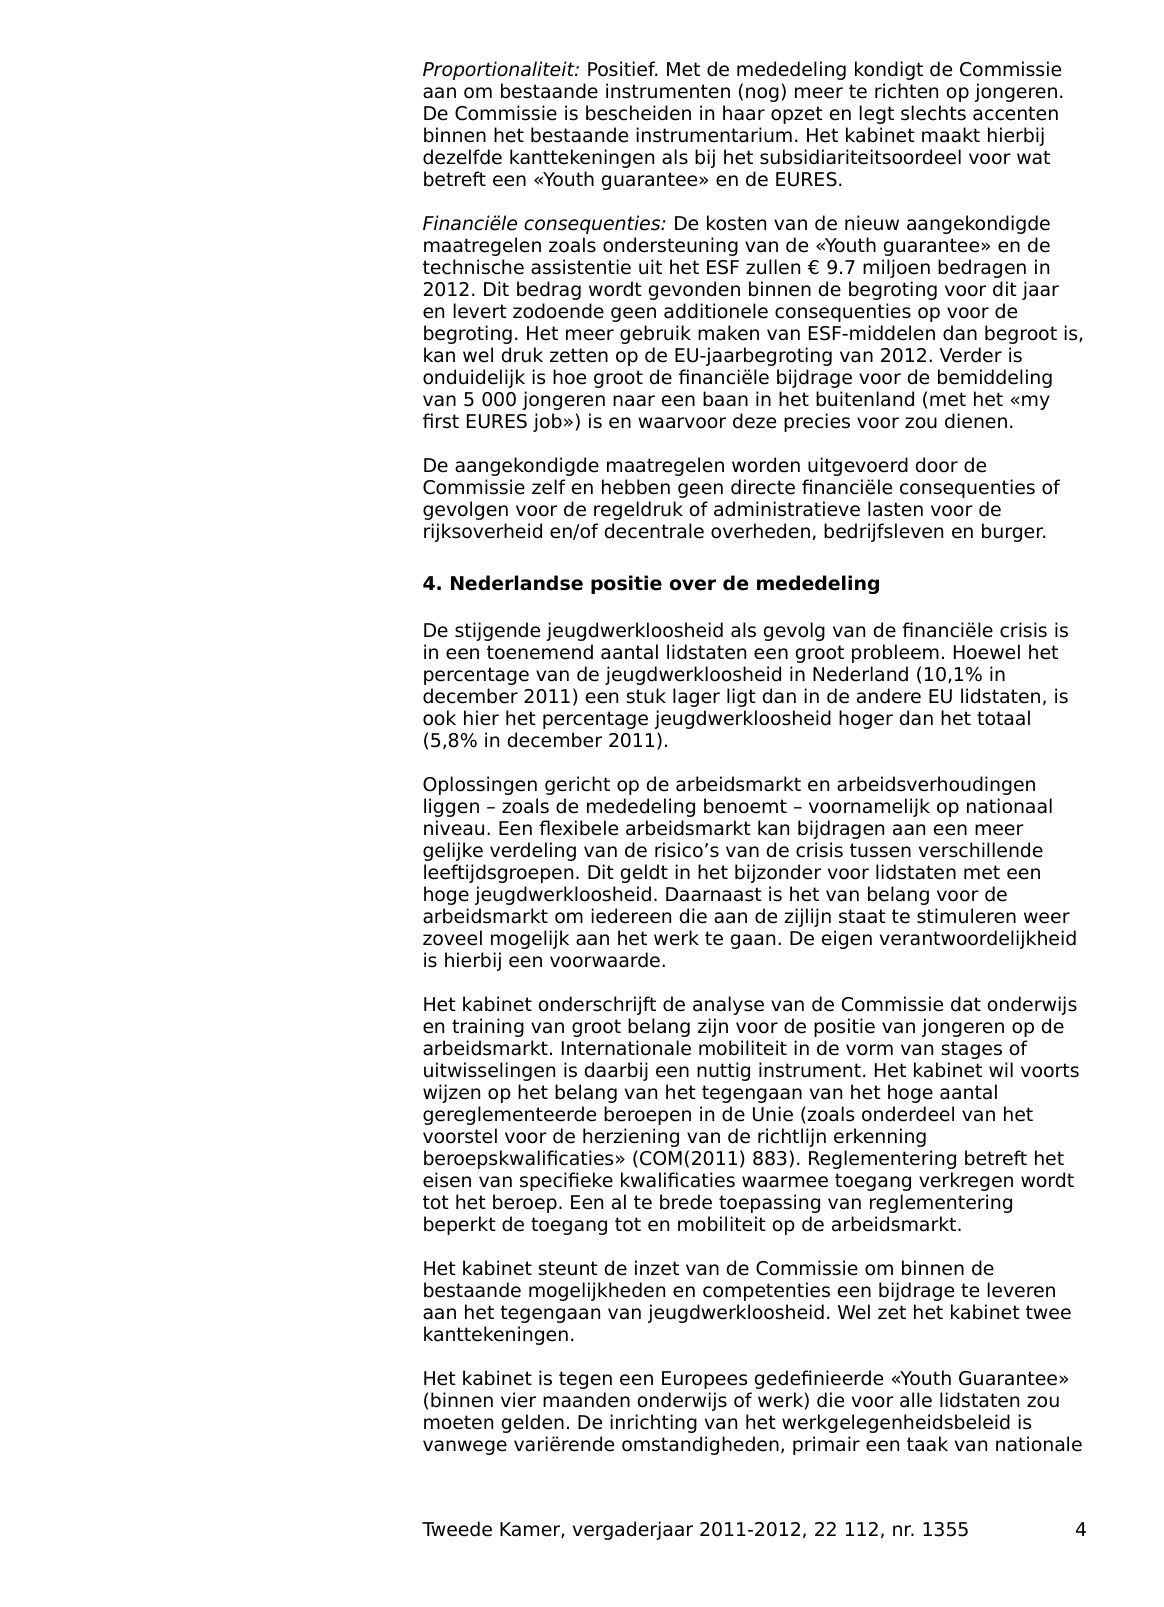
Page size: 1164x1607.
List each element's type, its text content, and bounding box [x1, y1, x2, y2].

subtitle 4. Nederlandse positie over de mededeling [422, 573, 1087, 595]
text Financiële consequenties: De kosten van de nieuw aangekondigde maatregelen zoals ondersteuning van de «Youth guarantee» en de technische assistentie uit het ESF zullen € 9.7 miljoen bedragen in 2012. Dit bedrag wordt gevonden binnen de begroting voor dit jaar en levert zodoende geen additionele consequenties op voor de begroting. Het meer gebruik maken van ESF-middelen dan begroot is, kan wel druk zetten op de EU-jaarbegroting van 2012. Verder is onduidelijk is hoe groot de financiële bijdrage voor de bemiddeling van 5 000 jongeren naar een baan in het buitenland (met het «my first EURES job») is en waarvoor deze precies voor zou dienen. [422, 213, 1087, 433]
text De aangekondigde maatregelen worden uitgevoerd door de Commissie zelf en hebben geen directe financiële consequenties of gevolgen voor de regeldruk of administratieve lasten voor de rijksoverheid en/of decentrale overheden, bedrijfsleven en burger. [422, 455, 1087, 543]
text Het kabinet is tegen een Europees gedefinieerde «Youth Guarantee» (binnen vier maanden onderwijs of werk) die voor alle lidstaten zou moeten gelden. De inrichting van het werkgelegenheidsbeleid is vanwege variërende omstandigheden, primair een taak van nationale [422, 1368, 1087, 1456]
text Het kabinet steunt de inzet van de Commissie om binnen de bestaande mogelijkheden en competenties een bijdrage te leveren aan het tegengaan van jeugdwerkloosheid. Wel zet het kabinet twee kanttekeningen. [422, 1258, 1087, 1346]
text Proportionaliteit: Positief. Met de mededeling kondigt de Commissie aan om bestaande instrumenten (nog) meer te richten op jongeren. De Commissie is bescheiden in haar opzet en legt slechts accenten binnen het bestaande instrumentarium. Het kabinet maakt hierbij dezelfde kanttekeningen als bij het subsidiariteitsoordeel voor wat betreft een «Youth guarantee» en de EURES. [422, 59, 1087, 191]
text De stijgende jeugdwerkloosheid als gevolg van de financiële crisis is in een toenemend aantal lidstaten een groot probleem. Hoewel het percentage van de jeugdwerkloosheid in Nederland (10,1% in december 2011) een stuk lager ligt dan in de andere EU lidstaten, is ook hier het percentage jeugdwerkloosheid hoger dan het totaal (5,8% in december 2011). [422, 620, 1087, 752]
text Oplossingen gericht op de arbeidsmarkt en arbeidsverhoudingen liggen – zoals de mededeling benoemt – voornamelijk op nationaal niveau. Een flexibele arbeidsmarkt kan bijdragen aan een meer gelijke verdeling van de risico’s van de crisis tussen verschillende leeftijdsgroepen. Dit geldt in het bijzonder voor lidstaten met een hoge jeugdwerkloosheid. Daarnaast is het van belang voor de arbeidsmarkt om iedereen die aan de zijlijn staat te stimuleren weer zoveel mogelijk aan het werk te gaan. De eigen verantwoordelijkheid is hierbij een voorwaarde. [422, 774, 1087, 972]
text Het kabinet onderschrijft de analyse van de Commissie dat onderwijs en training van groot belang zijn voor de positie van jongeren op de arbeidsmarkt. Internationale mobiliteit in de vorm van stages of uitwisselingen is daarbij een nuttig instrument. Het kabinet wil voorts wijzen op het belang van het tegengaan van het hoge aantal gereglementeerde beroepen in de Unie (zoals onderdeel van het voorstel voor de herziening van de richtlijn erkenning beroepskwalificaties» (COM(2011) 883). Reglementering betreft het eisen van specifieke kwalificaties waarmee toegang verkregen wordt tot het beroep. Een al te brede toepassing van reglementering beperkt de toegang tot en mobiliteit op de arbeidsmarkt. [422, 994, 1087, 1236]
